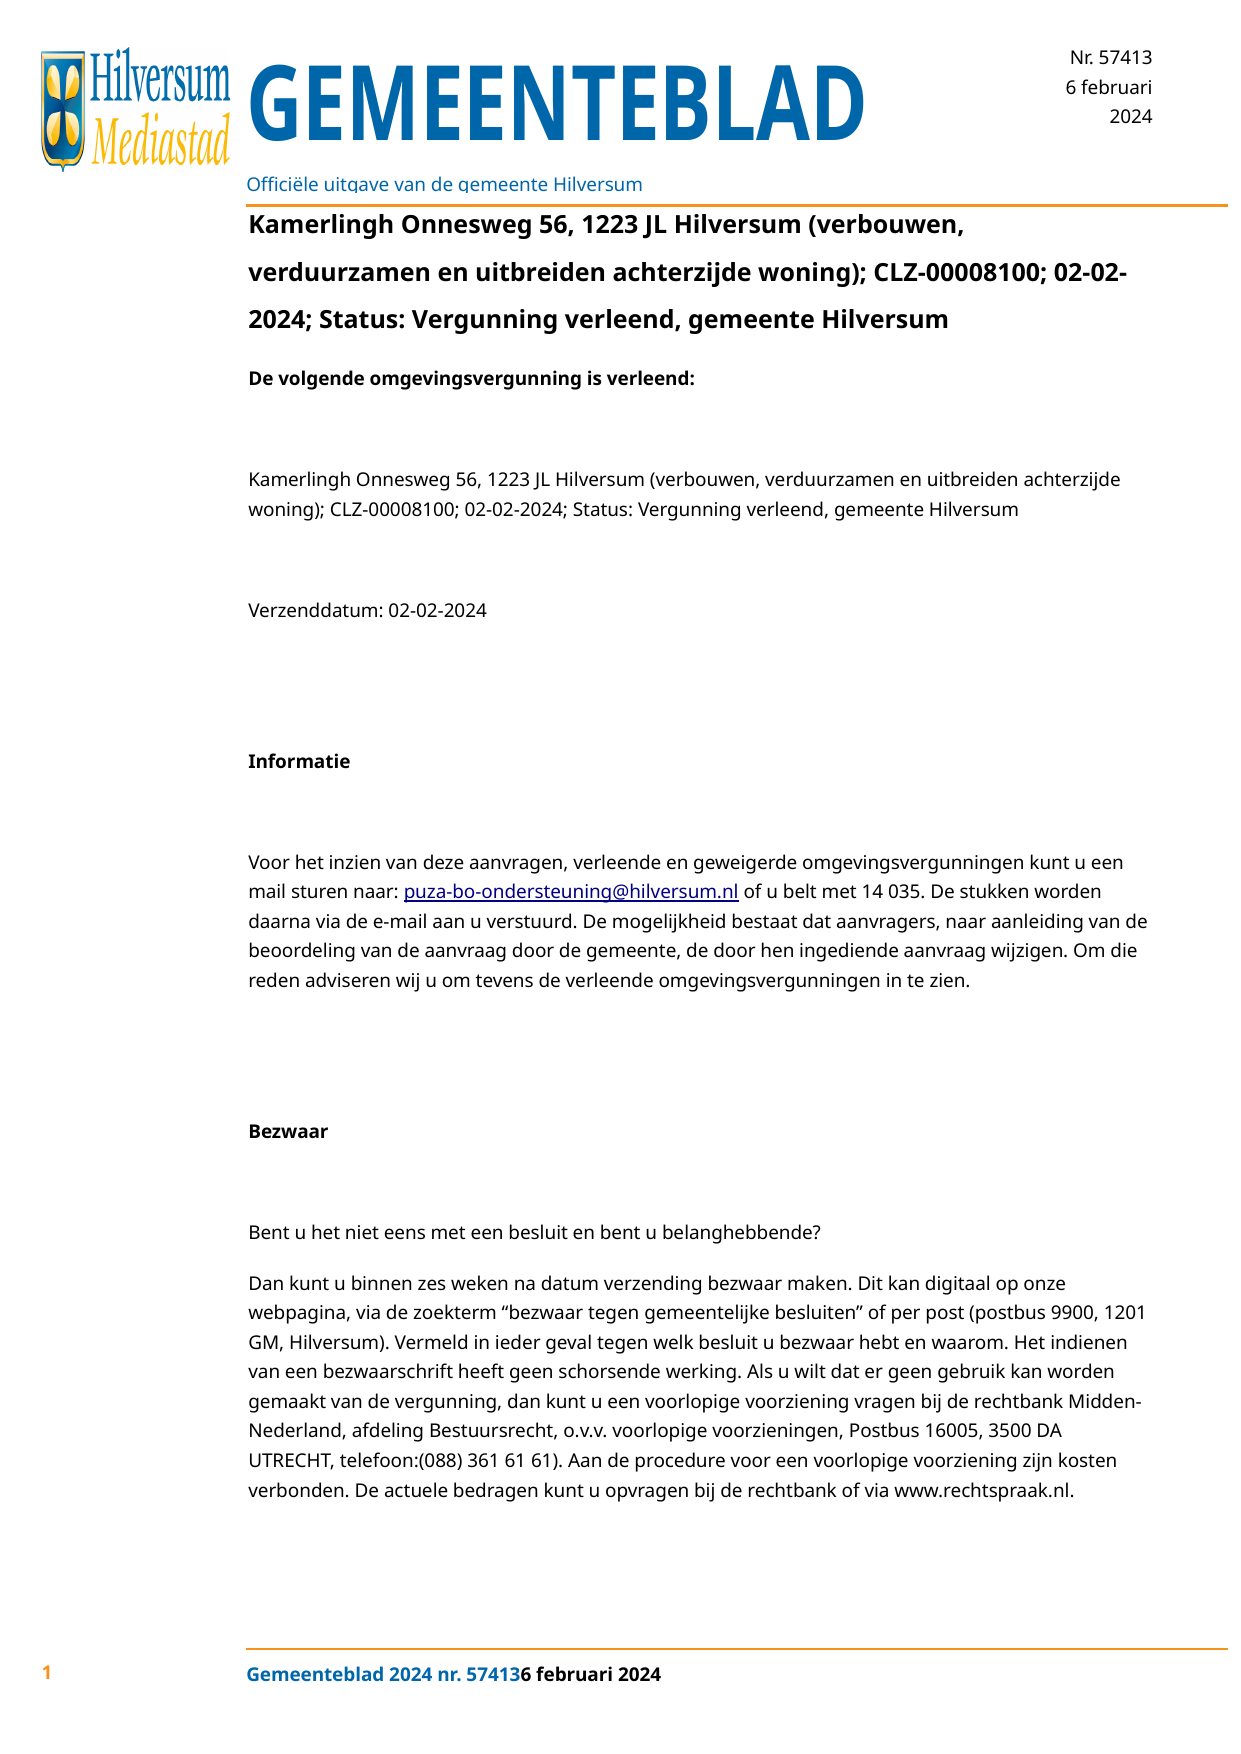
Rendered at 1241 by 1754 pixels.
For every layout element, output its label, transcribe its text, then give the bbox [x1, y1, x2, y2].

text Kamerlingh Onnesweg 56, 1223 JL Hilversum (verbouwen, verduurzamen en uitbreiden achterzijde woning); CLZ-00008100; 02-02-2024; Status: Vergunning verleend, gemeente Hilversum [248, 207, 1152, 336]
text Voor het inzien van deze aanvragen, verleende en geweigerde omgevingsvergunningen kunt u een mail sturen naar: puza-bo-ondersteuning@hilversum.nl of u belt met 14 035. De stukken worden daarna via de e-mail aan u verstuurd. De mogelijkheid bestaat dat aanvragers, naar aanleiding van de beoordeling van de aanvraag door de gemeente, de door hen ingediende aanvraag wijzigen. Om die reden adviseren wij u om tevens de verleende omgevingsvergunningen in te zien. [248, 849, 1152, 993]
text Verzenddatum: 02-02-2024 [248, 597, 1152, 622]
text Kamerlingh Onnesweg 56, 1223 JL Hilversum (verbouwen, verduurzamen en uitbreiden achterzijde woning); CLZ-00008100; 02-02-2024; Status: Vergunning verleend, gemeente Hilversum [248, 466, 1152, 522]
text Dan kunt u binnen zes weken na datum verzending bezwaar maken. Dit kan digitaal op onze webpagina, via de zoekterm “bezwaar tegen gemeentelijke besluiten” of per post (postbus 9900, 1201 GM, Hilversum). Vermeld in ieder geval tegen welk besluit u bezwaar hebt en waarom. Het indienen van een bezwaarschrift heeft geen schorsende werking. Als u wilt dat er geen gebruik kan worden gemaakt van de vergunning, dan kunt u een voorlopige voorziening vragen bij de rechtbank Midden-Nederland, afdeling Bestuursrecht, o.v.v. voorlopige voorzieningen, Postbus 16005, 3500 DA UTRECHT, telefoon:(088) 361 61 61). Aan de procedure voor een voorlopige voorziening zijn kosten verbonden. De actuele bedragen kunt u opvragen bij de rechtbank of via www.rechtspraak.nl. [248, 1270, 1152, 1502]
text Bent u het niet eens met een besluit en bent u belanghebbende? [248, 1219, 1152, 1245]
text Informatie [248, 748, 1152, 774]
picture [41, 47, 231, 172]
text Bezwaar [248, 1118, 1152, 1144]
text De volgende omgevingsvergunning is verleend: [248, 366, 1152, 391]
